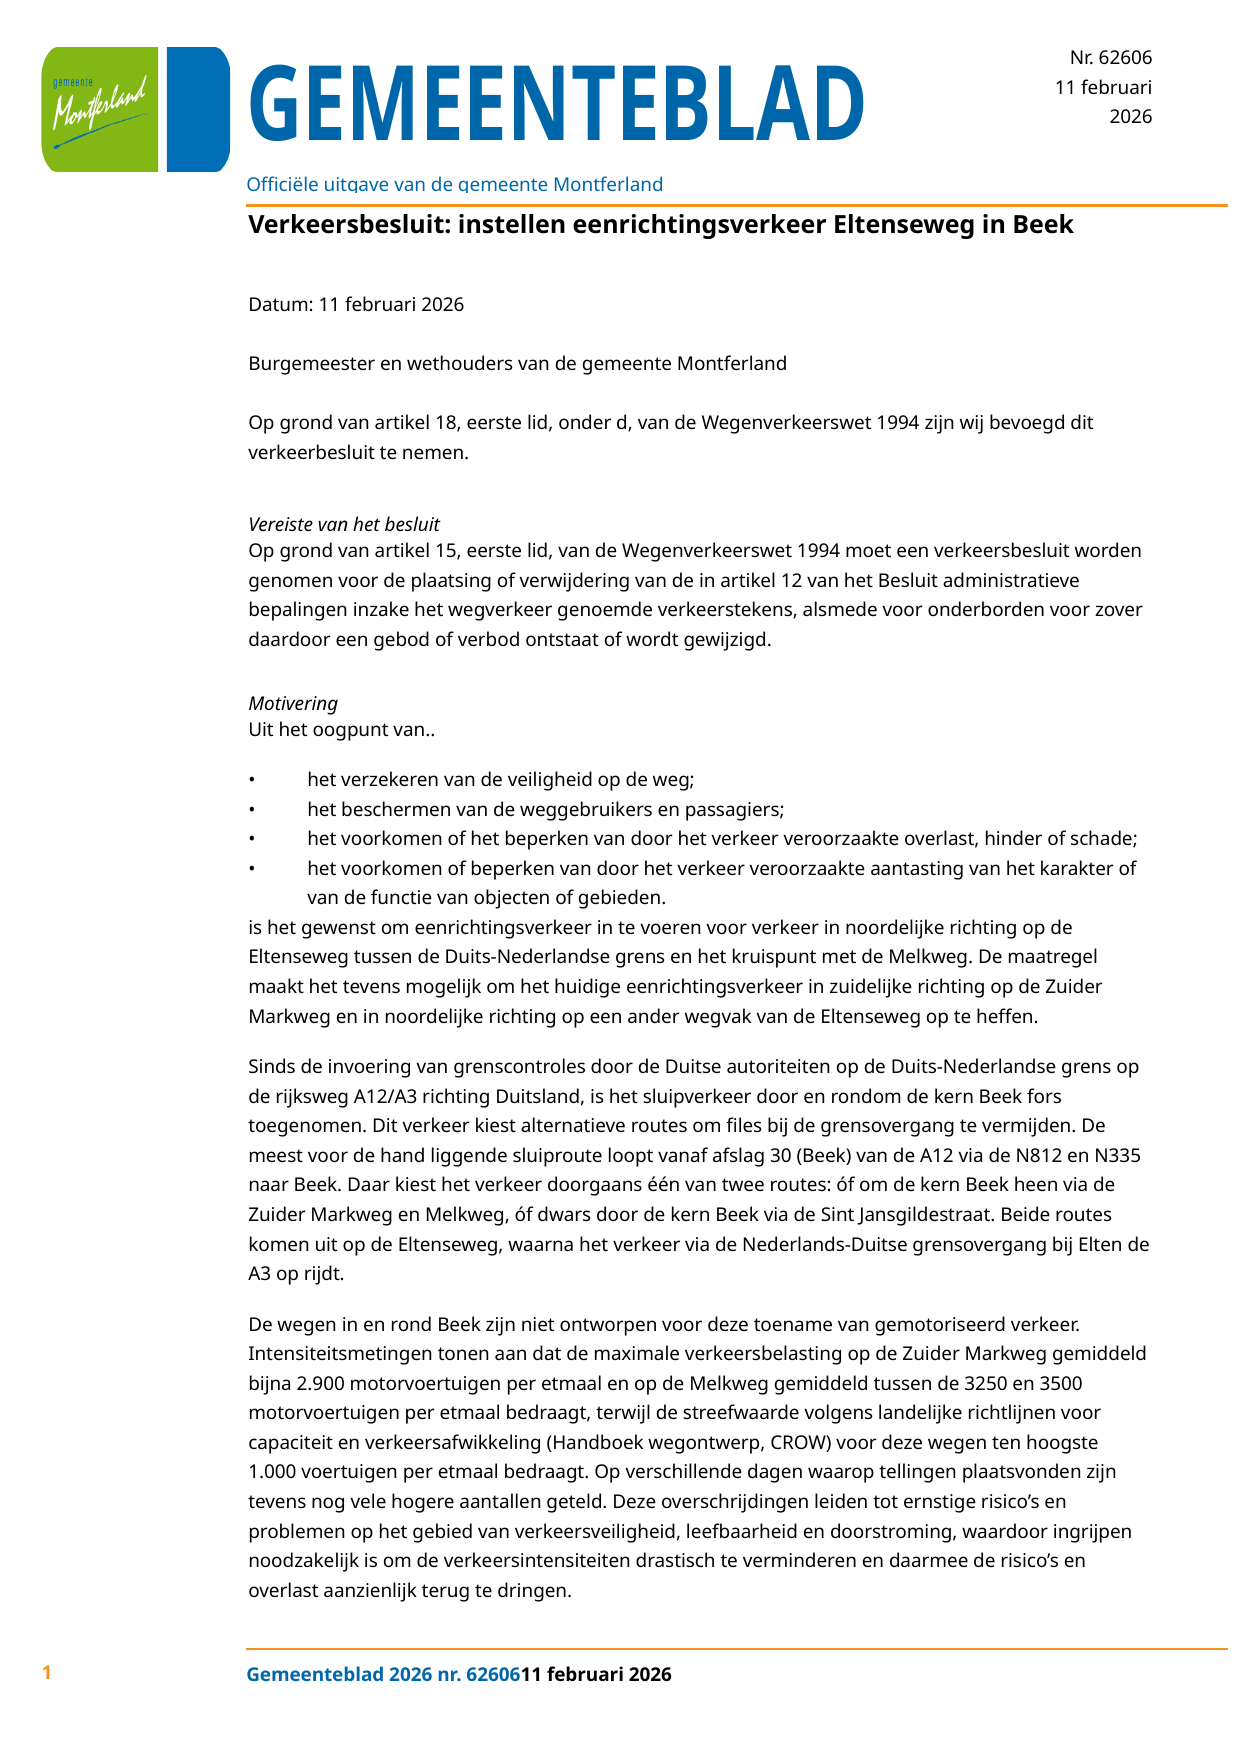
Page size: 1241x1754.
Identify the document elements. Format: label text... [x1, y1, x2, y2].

list het voorkomen of het beperken van door het verkeer veroorzaakte overlast, hinder of schade; [248, 825, 1152, 851]
text Motivering [248, 690, 1152, 716]
list het verzekeren van de veiligheid op de weg; [248, 766, 1152, 792]
text Vereiste van het besluit [248, 512, 1152, 537]
picture [41, 47, 231, 172]
text Uit het oogpunt van.. [248, 716, 1152, 742]
text is het gewenst om eenrichtingsverkeer in te voeren voor verkeer in noordelijke richting op de Eltenseweg tussen de Duits-Nederlandse grens en het kruispunt met de Melkweg. De maatregel maakt het tevens mogelijk om het huidige eenrichtingsverkeer in zuidelijke richting op de Zuider Markweg en in noordelijke richting op een ander wegvak van de Eltenseweg op te heffen. [248, 914, 1152, 1029]
text Op grond van artikel 18, eerste lid, onder d, van de Wegenverkeerswet 1994 zijn wij bevoegd dit verkeerbesluit te nemen. [248, 409, 1152, 465]
text De wegen in en rond Beek zijn niet ontworpen voor deze toename van gemotoriseerd verkeer. Intensiteitsmetingen tonen aan dat de maximale verkeersbelasting op de Zuider Markweg gemiddeld bijna 2.900 motorvoertuigen per etmaal en op de Melkweg gemiddeld tussen de 3250 en 3500 motorvoertuigen per etmaal bedraagt, terwijl de streefwaarde volgens landelijke richtlijnen voor capaciteit en verkeersafwikkeling (Handboek wegontwerp, CROW) voor deze wegen ten hoogste 1.000 voertuigen per etmaal bedraagt. Op verschillende dagen waarop tellingen plaatsvonden zijn tevens nog vele hogere aantallen geteld. Deze overschrijdingen leiden tot ernstige risico’s en problemen op het gebied van verkeersveiligheid, leefbaarheid en doorstroming, waardoor ingrijpen noodzakelijk is om de verkeersintensiteiten drastisch te verminderen en daarmee de risico’s en overlast aanzienlijk terug te dringen. [248, 1311, 1152, 1603]
text Burgemeester en wethouders van de gemeente Montferland [248, 350, 1152, 376]
text Verkeersbesluit: instellen eenrichtingsverkeer Eltenseweg in Beek [248, 207, 1152, 241]
text Op grond van artikel 15, eerste lid, van de Wegenverkeerswet 1994 moet een verkeersbesluit worden genomen voor de plaatsing of verwijdering van de in artikel 12 van het Besluit administratieve bepalingen inzake het wegverkeer genoemde verkeerstekens, alsmede voor onderborden voor zover daardoor een gebod of verbod ontstaat of wordt gewijzigd. [248, 537, 1152, 652]
text Sinds de invoering van grenscontroles door de Duitse autoriteiten op de Duits-Nederlandse grens op de rijksweg A12/A3 richting Duitsland, is het sluipverkeer door en rondom de kern Beek fors toegenomen. Dit verkeer kiest alternatieve routes om files bij de grensovergang te vermijden. De meest voor de hand liggende sluiproute loopt vanaf afslag 30 (Beek) van de A12 via de N812 en N335 naar Beek. Daar kiest het verkeer doorgaans één van twee routes: óf om de kern Beek heen via de Zuider Markweg en Melkweg, óf dwars door de kern Beek via de Sint Jansgildestraat. Beide routes komen uit op de Eltenseweg, waarna het verkeer via de Nederlands-Duitse grensovergang bij Elten de A3 op rijdt. [248, 1053, 1152, 1286]
list het voorkomen of beperken van door het verkeer veroorzaakte aantasting van het karakter of van de functie van objecten of gebieden. [248, 855, 1152, 910]
list het beschermen van de weggebruikers en passagiers; [248, 796, 1152, 822]
text Datum: 11 februari 2026 [248, 291, 1152, 317]
